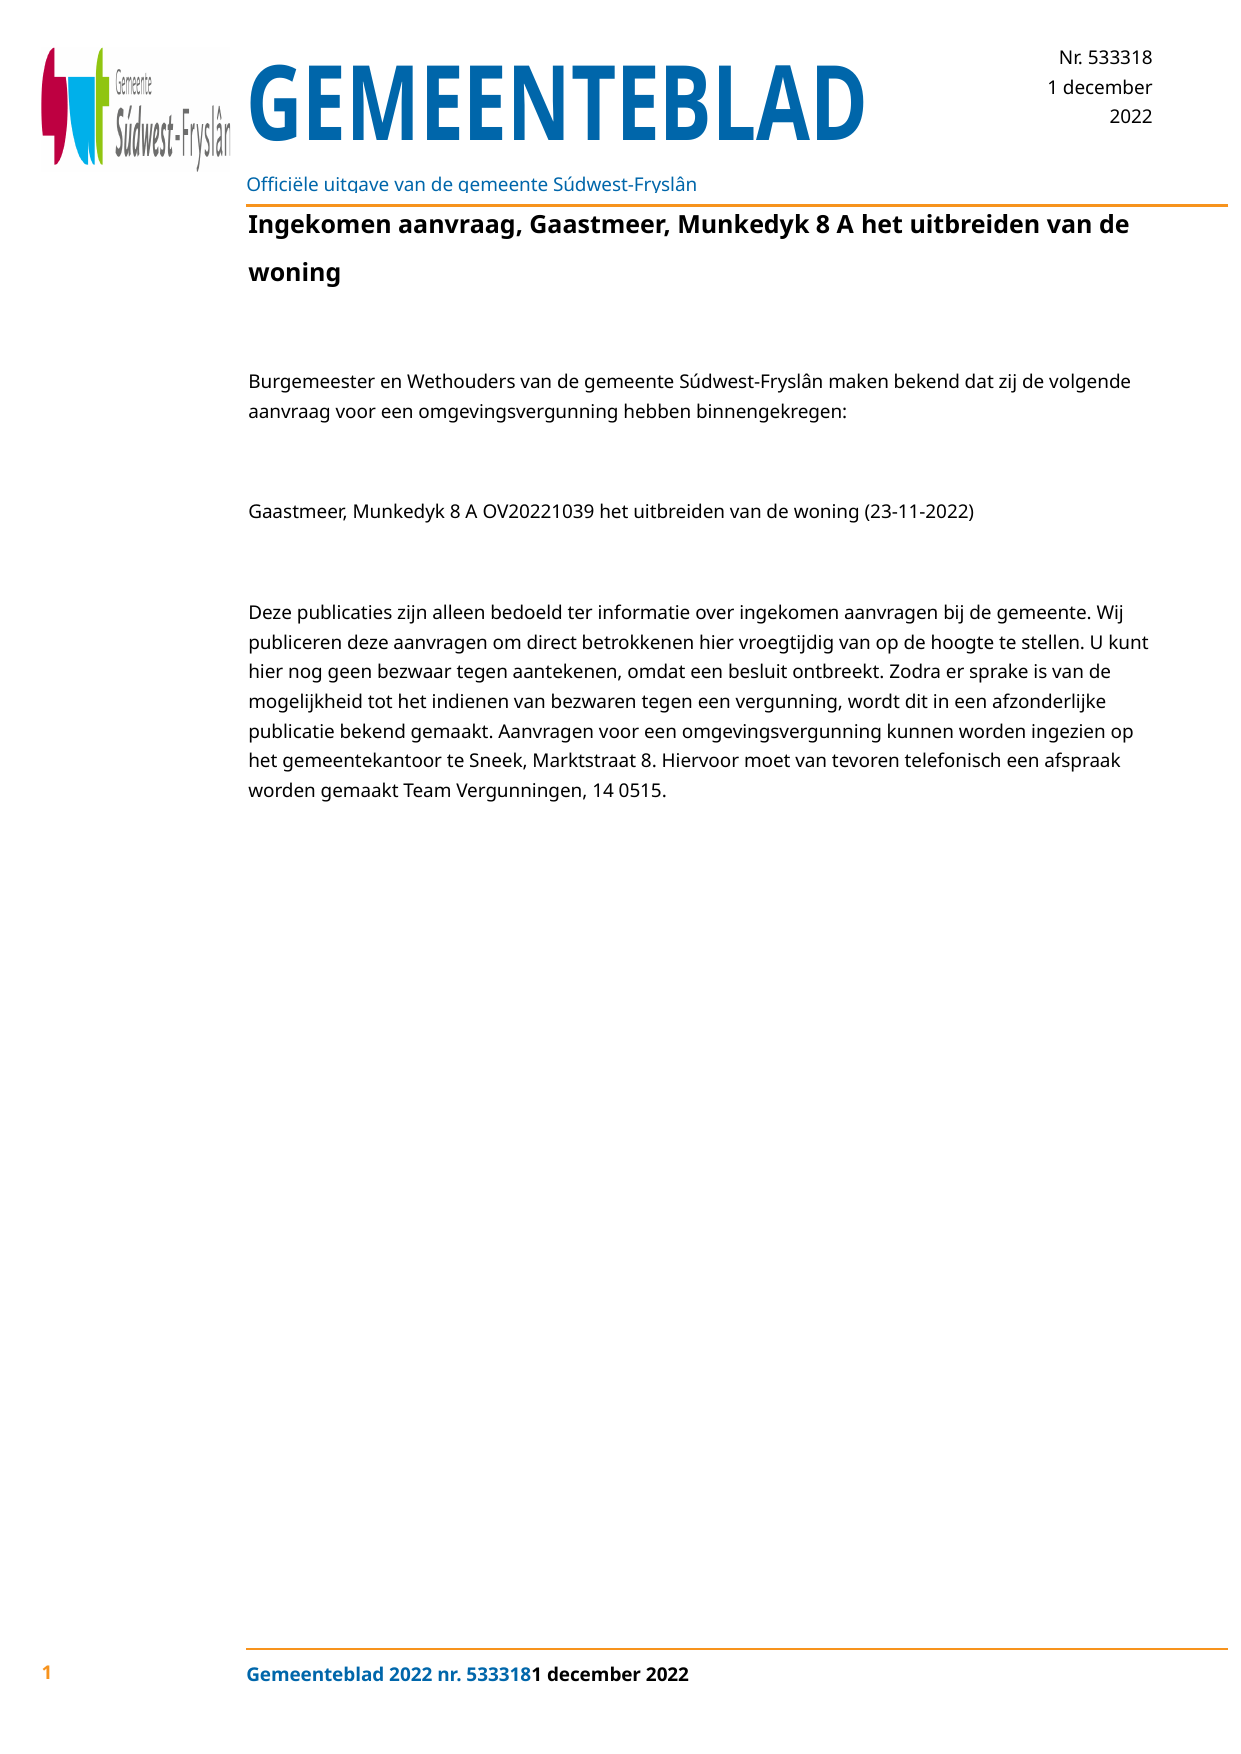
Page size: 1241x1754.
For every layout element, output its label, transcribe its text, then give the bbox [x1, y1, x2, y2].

text Ingekomen aanvraag, Gaastmeer, Munkedyk 8 A het uitbreiden van de woning [248, 207, 1152, 288]
text Burgemeester en Wethouders van de gemeente Súdwest-Fryslân maken bekend dat zij de volgende aanvraag voor een omgevingsvergunning hebben binnengekregen: [248, 368, 1152, 424]
text Gaastmeer, Munkedyk 8 A OV20221039 het uitbreiden van de woning (23-11-2022) [248, 499, 1152, 524]
text Deze publicaties zijn alleen bedoeld ter informatie over ingekomen aanvragen bij de gemeente. Wij publiceren deze aanvragen om direct betrokkenen hier vroegtijdig van op de hoogte te stellen. U kunt hier nog geen bezwaar tegen aantekenen, omdat een besluit ontbreekt. Zodra er sprake is van de mogelijkheid tot het indienen van bezwaren tegen een vergunning, wordt dit in een afzonderlijke publicatie bekend gemaakt. Aanvragen voor een omgevingsvergunning kunnen worden ingezien op het gemeentekantoor te Sneek, Marktstraat 8. Hiervoor moet van tevoren telefonisch een afspraak worden gemaakt Team Vergunningen, 14 0515. [248, 599, 1152, 803]
picture [41, 47, 231, 172]
